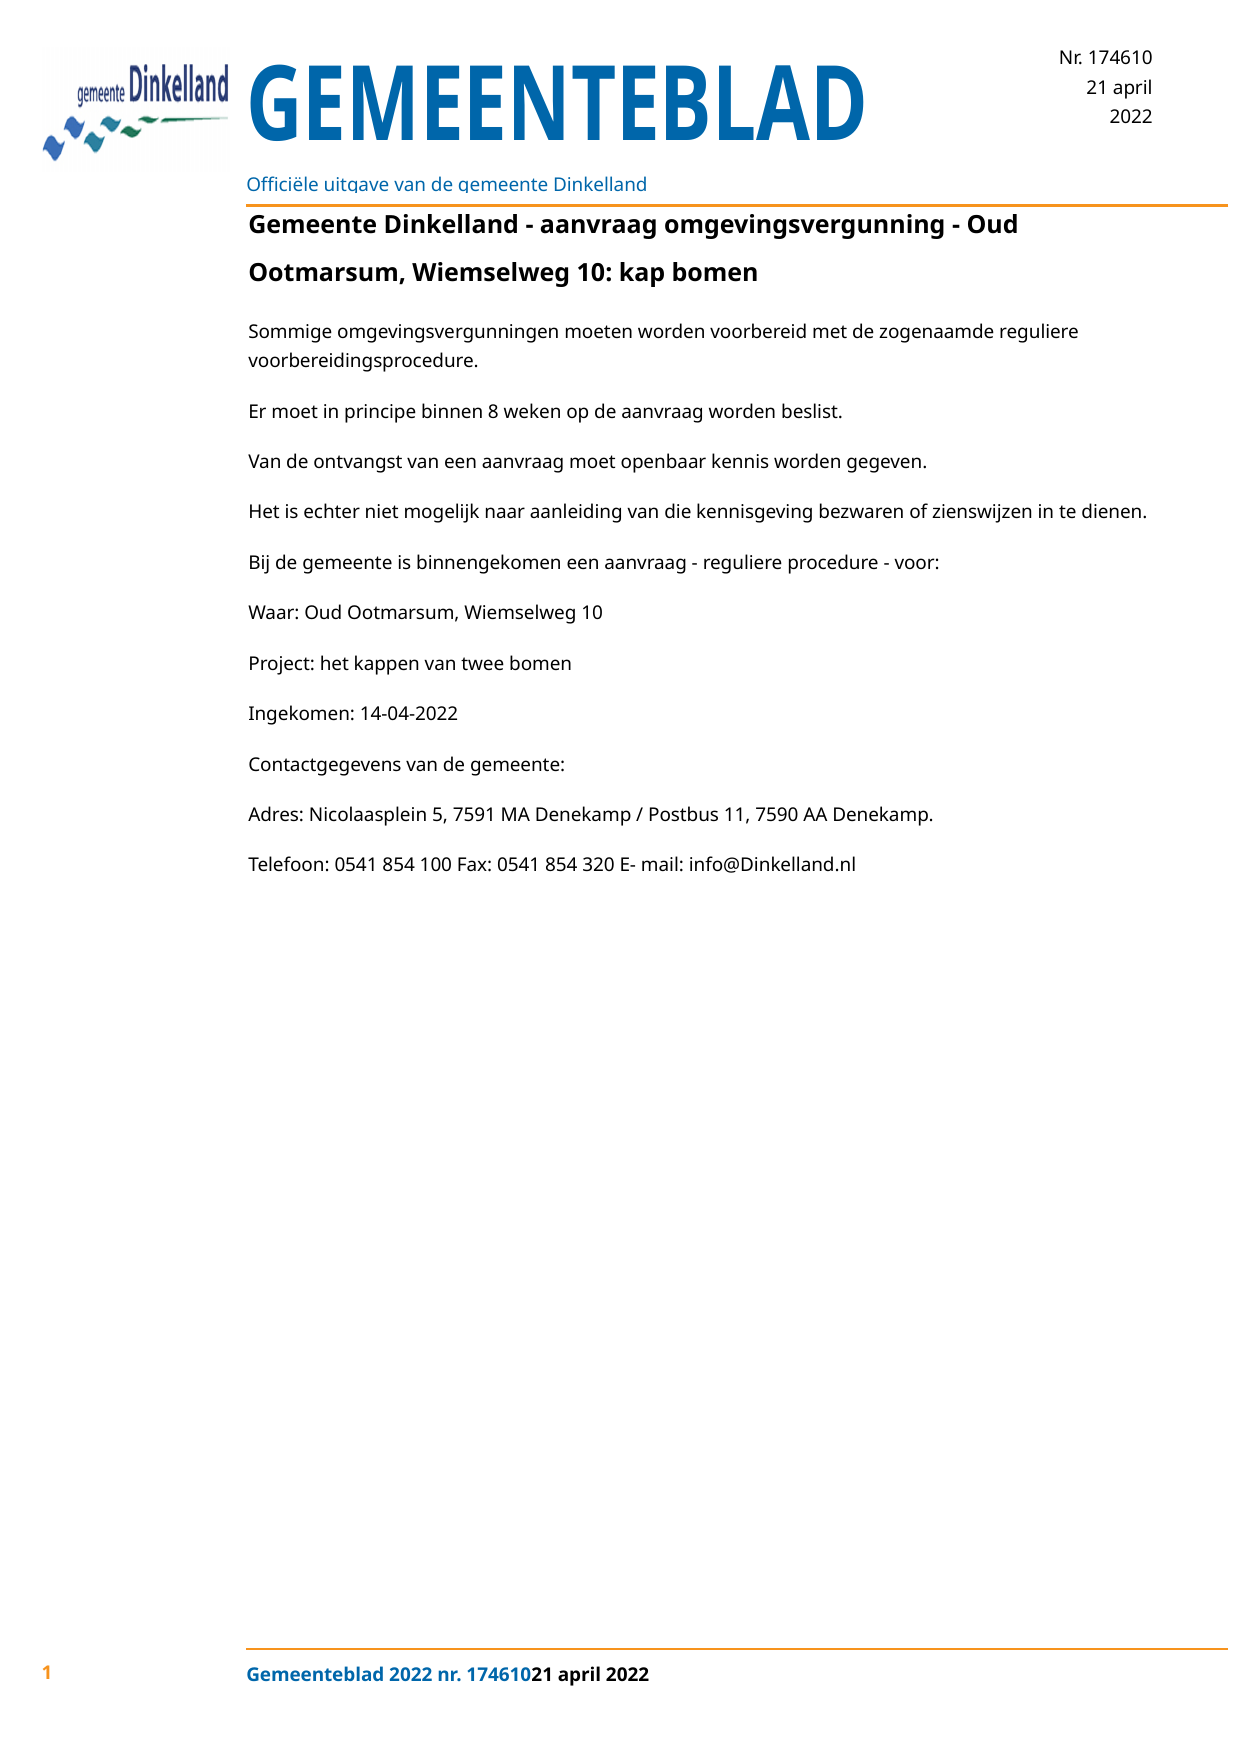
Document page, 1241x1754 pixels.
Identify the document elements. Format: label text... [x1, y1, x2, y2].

text Contactgegevens van de gemeente: [248, 751, 1152, 777]
text Bij de gemeente is binnengekomen een aanvraag - reguliere procedure - voor: [248, 549, 1152, 575]
text Project: het kappen van twee bomen [248, 650, 1152, 676]
text Telefoon: 0541 854 100 Fax: 0541 854 320 E- mail: info@Dinkelland.nl [248, 852, 1152, 877]
text Gemeente Dinkelland - aanvraag omgevingsvergunning - Oud Ootmarsum, Wiemselweg 10: kap bomen [248, 207, 1152, 288]
text Het is echter niet mogelijk naar aanleiding van die kennisgeving bezwaren of zienswijzen in te dienen. [248, 499, 1152, 524]
text Van de ontvangst van een aanvraag moet openbaar kennis worden gegeven. [248, 448, 1152, 474]
picture [41, 47, 231, 172]
text Sommige omgevingsvergunningen moeten worden voorbereid met de zogenaamde reguliere voorbereidingsprocedure. [248, 318, 1152, 373]
text Ingekomen: 14-04-2022 [248, 700, 1152, 726]
text Waar: Oud Ootmarsum, Wiemselweg 10 [248, 599, 1152, 625]
text Adres: Nicolaasplein 5, 7591 MA Denekamp / Postbus 11, 7590 AA Denekamp. [248, 801, 1152, 827]
text Er moet in principe binnen 8 weken op de aanvraag worden beslist. [248, 398, 1152, 424]
